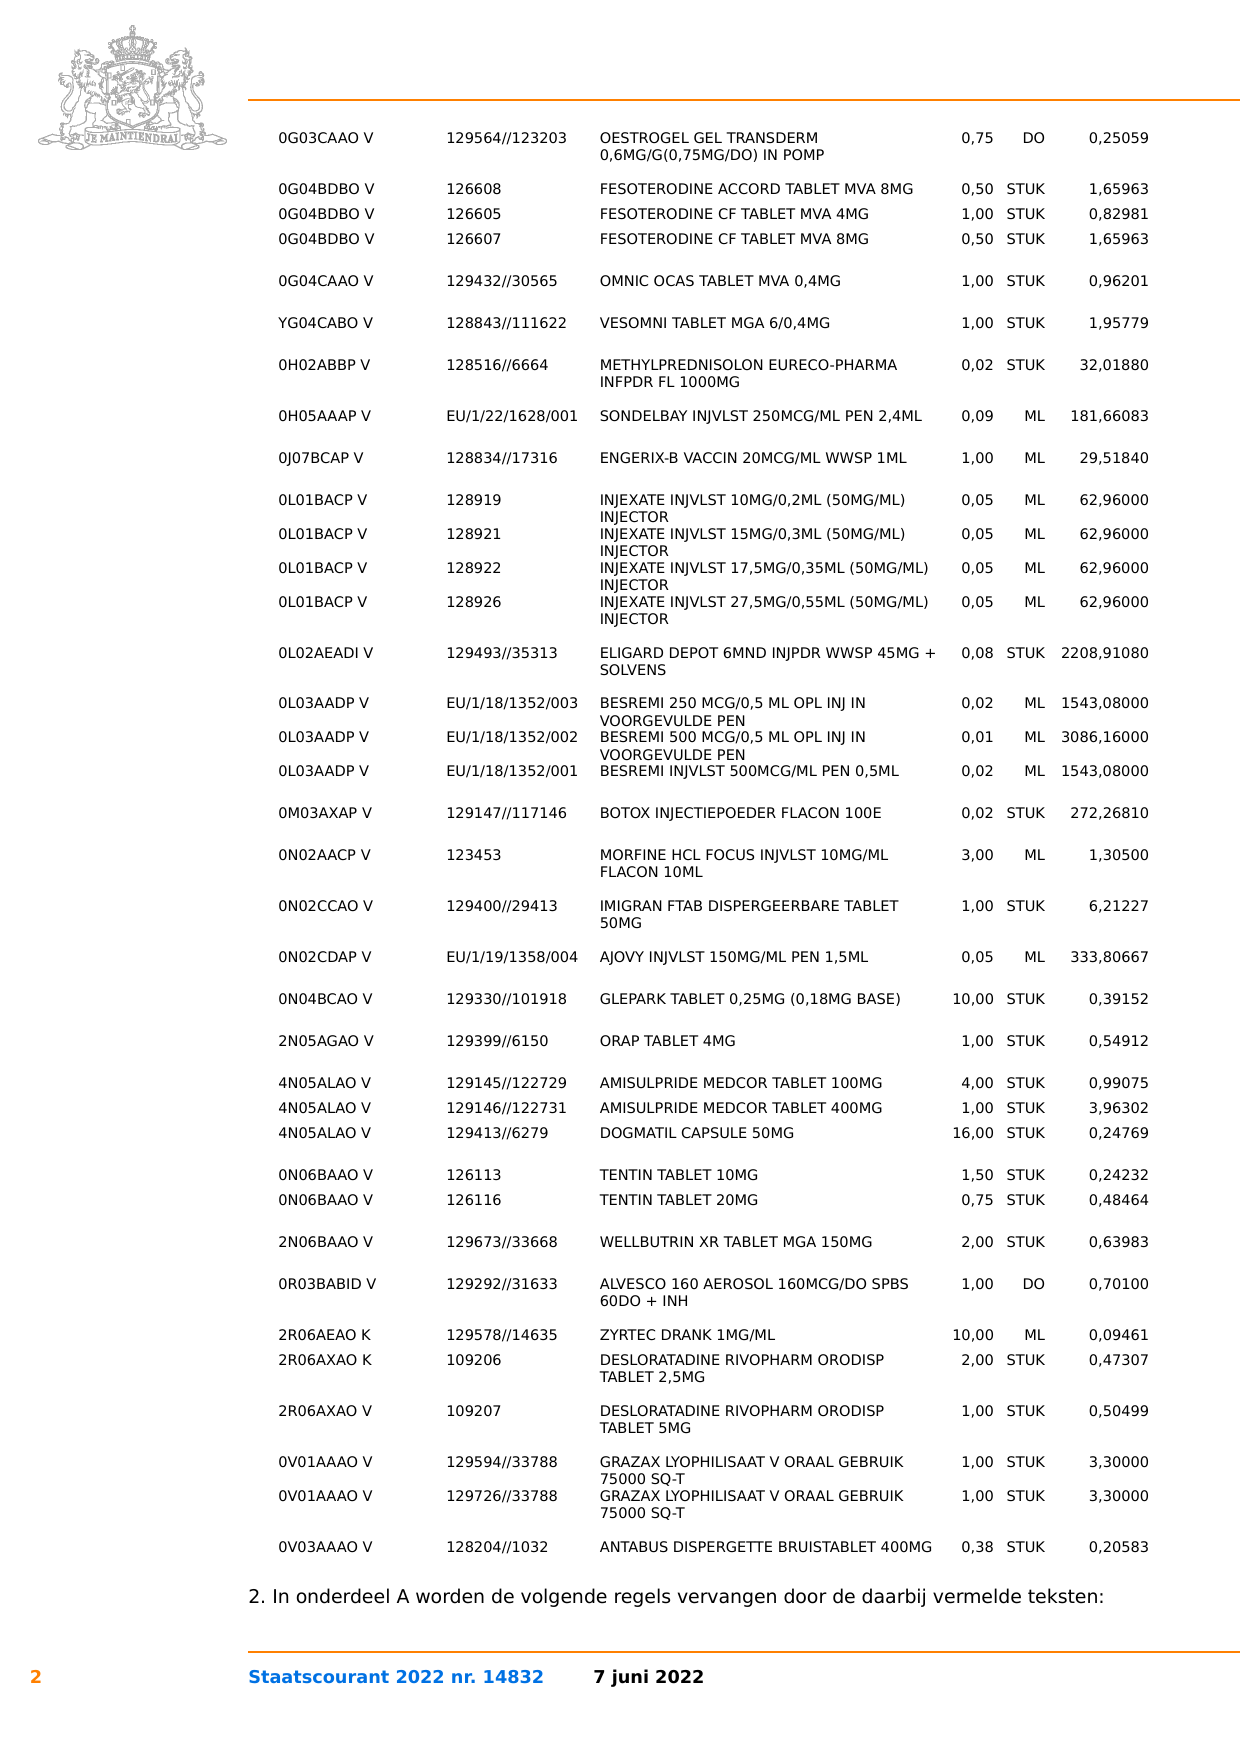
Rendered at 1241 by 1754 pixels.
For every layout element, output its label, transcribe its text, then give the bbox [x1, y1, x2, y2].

table_cell 0,02 [943, 695, 999, 729]
table_cell 126116 [440, 1192, 594, 1217]
table_cell ML [1000, 949, 1051, 974]
table_cell 0,54912 [1051, 1033, 1155, 1058]
picture [38, 25, 227, 150]
table_cell [1155, 206, 1163, 231]
table_cell STUK [1000, 1125, 1051, 1150]
table_cell 0N02AACP V [278, 847, 440, 881]
table_cell STUK [1000, 1488, 1051, 1522]
table_cell [278, 974, 1163, 991]
table_cell STUK [1000, 1539, 1051, 1564]
table_cell 1543,08000 [1051, 695, 1155, 729]
table_cell GRAZAX LYOPHILISAAT V ORAAL GEBRUIK 75000 SQ-T [594, 1488, 943, 1522]
table_cell [278, 679, 1163, 695]
table_cell 0R03BABID V [278, 1276, 440, 1310]
table_cell ML [1000, 408, 1051, 433]
table_cell 0N02CDAP V [278, 949, 440, 974]
table_cell STUK [1000, 1403, 1051, 1437]
table_cell EU/1/18/1352/003 [440, 695, 594, 729]
table_cell 0,05 [943, 594, 999, 627]
table_cell BESREMI INJVLST 500MCG/ML PEN 0,5ML [594, 763, 943, 788]
table_cell 109207 [440, 1403, 594, 1437]
table_cell 2208,91080 [1051, 645, 1155, 678]
table_cell 1,00 [943, 1100, 999, 1125]
table_cell [278, 1217, 1163, 1234]
table_cell 1,00 [943, 1488, 999, 1522]
table_cell OMNIC OCAS TABLET MVA 0,4MG [594, 273, 943, 298]
table_cell BESREMI 250 MCG/0,5 ML OPL INJ IN VOORGEVULDE PEN [594, 695, 943, 729]
table_cell 128843//111622 [440, 315, 594, 340]
table_cell 0L01BACP V [278, 492, 440, 526]
table_cell 129594//33788 [440, 1454, 594, 1488]
table_cell 126607 [440, 231, 594, 256]
table_cell IMIGRAN FTAB DISPERGEERBARE TABLET 50MG [594, 898, 943, 932]
table_cell 0,82981 [1051, 206, 1155, 231]
table_cell [1155, 1075, 1163, 1100]
table_cell 0V01AAAO V [278, 1488, 440, 1522]
table_cell 0,05 [943, 492, 999, 526]
table_cell [278, 628, 1163, 644]
table_cell ML [1000, 763, 1051, 788]
table_cell [1155, 1276, 1163, 1310]
table_cell 0L03AADP V [278, 729, 440, 763]
table_cell 0,39152 [1051, 991, 1155, 1016]
table_cell TENTIN TABLET 10MG [594, 1167, 943, 1192]
table_cell [1155, 805, 1163, 830]
table_cell 3086,16000 [1051, 729, 1155, 763]
table_cell 0,05 [943, 560, 999, 593]
table_cell YG04CABO V [278, 315, 440, 340]
table_cell ML [1000, 560, 1051, 593]
table_cell ELIGARD DEPOT 6MND INJPDR WWSP 45MG + SOLVENS [594, 645, 943, 678]
table_cell 0,05 [943, 949, 999, 974]
table_cell 0,01 [943, 729, 999, 763]
table_cell STUK [1000, 1234, 1051, 1259]
table_cell DESLORATADINE RIVOPHARM ORODISP TABLET 5MG [594, 1403, 943, 1437]
table_cell 1,65963 [1051, 181, 1155, 206]
table_cell [1155, 991, 1163, 1016]
table_cell [1155, 1234, 1163, 1259]
table_cell [1155, 1327, 1163, 1352]
table_cell 123453 [440, 847, 594, 881]
table_cell [278, 788, 1163, 805]
table_cell 0H02ABBP V [278, 357, 440, 391]
table_cell 0V01AAAO V [278, 1454, 440, 1488]
table_cell 1,00 [943, 1276, 999, 1310]
table_cell INJEXATE INJVLST 17,5MG/0,35ML (50MG/ML) INJECTOR [594, 560, 943, 593]
table_cell 129330//101918 [440, 991, 594, 1016]
table_cell 1,00 [943, 315, 999, 340]
table_cell 4N05ALAO V [278, 1100, 440, 1125]
table_cell 0,24769 [1051, 1125, 1155, 1150]
table_cell [1155, 695, 1163, 729]
table_cell EU/1/18/1352/002 [440, 729, 594, 763]
table_cell ANTABUS DISPERGETTE BRUISTABLET 400MG [594, 1539, 943, 1564]
table_cell [1155, 526, 1163, 559]
table_cell 0L02AEADI V [278, 645, 440, 678]
table_cell 0,02 [943, 805, 999, 830]
table_cell 0,05 [943, 526, 999, 559]
table_cell [278, 433, 1163, 450]
table_cell [278, 1016, 1163, 1033]
table_cell BOTOX INJECTIEPOEDER FLACON 100E [594, 805, 943, 830]
table_cell DO [1000, 130, 1051, 164]
table_cell STUK [1000, 805, 1051, 830]
table_cell STUK [1000, 1100, 1051, 1125]
table_cell 128921 [440, 526, 594, 559]
table_cell 128926 [440, 594, 594, 627]
table_cell [278, 256, 1163, 273]
table_cell 2R06AEAO K [278, 1327, 440, 1352]
table_cell [278, 475, 1163, 492]
table_cell ML [1000, 847, 1051, 881]
table_cell 126608 [440, 181, 594, 206]
table_cell 128516//6664 [440, 357, 594, 391]
table_cell 129673//33668 [440, 1234, 594, 1259]
table_cell 129400//29413 [440, 898, 594, 932]
table_cell 129493//35313 [440, 645, 594, 678]
table_cell STUK [1000, 181, 1051, 206]
table_cell 1,00 [943, 1454, 999, 1488]
table_cell DO [1000, 1276, 1051, 1310]
table_cell 129564//123203 [440, 130, 594, 164]
table_cell [278, 1150, 1163, 1167]
table_cell 109206 [440, 1352, 594, 1386]
table_cell [278, 1058, 1163, 1075]
table_cell STUK [1000, 1192, 1051, 1217]
table_cell [1155, 898, 1163, 932]
table_cell [1155, 1352, 1163, 1386]
table_cell STUK [1000, 206, 1051, 231]
table_cell [1155, 1125, 1163, 1150]
table_cell INJEXATE INJVLST 15MG/0,3ML (50MG/ML) INJECTOR [594, 526, 943, 559]
table_cell [1155, 1033, 1163, 1058]
table_cell ML [1000, 526, 1051, 559]
table_cell [1155, 847, 1163, 881]
table_cell 0L03AADP V [278, 763, 440, 788]
table_cell 181,66083 [1051, 408, 1155, 433]
table_cell [278, 164, 1163, 181]
table_cell 129726//33788 [440, 1488, 594, 1522]
table_cell STUK [1000, 1167, 1051, 1192]
table_cell 29,51840 [1051, 450, 1155, 475]
table_cell 129147//117146 [440, 805, 594, 830]
table_cell [1155, 949, 1163, 974]
table_cell 0,09 [943, 408, 999, 433]
table_cell STUK [1000, 1033, 1051, 1058]
table_cell 0L01BACP V [278, 526, 440, 559]
table_cell [1155, 729, 1163, 763]
table_cell 0,02 [943, 763, 999, 788]
table_cell 129578//14635 [440, 1327, 594, 1352]
table_cell 0G04BDBO V [278, 181, 440, 206]
table_cell 333,80667 [1051, 949, 1155, 974]
table_cell [1155, 231, 1163, 256]
table_cell 0,09461 [1051, 1327, 1155, 1352]
table_cell 62,96000 [1051, 526, 1155, 559]
table_cell ENGERIX-B VACCIN 20MCG/ML WWSP 1ML [594, 450, 943, 475]
table_cell 0,75 [943, 1192, 999, 1217]
table_cell 10,00 [943, 991, 999, 1016]
table_cell ML [1000, 695, 1051, 729]
table_cell DESLORATADINE RIVOPHARM ORODISP TABLET 2,5MG [594, 1352, 943, 1386]
table_cell BESREMI 500 MCG/0,5 ML OPL INJ IN VOORGEVULDE PEN [594, 729, 943, 763]
table_cell 1,00 [943, 1033, 999, 1058]
table_cell EU/1/19/1358/004 [440, 949, 594, 974]
table_cell 0G03CAAO V [278, 130, 440, 164]
table_cell 3,30000 [1051, 1454, 1155, 1488]
table_cell 16,00 [943, 1125, 999, 1150]
table_cell [278, 1437, 1163, 1454]
table_cell OESTROGEL GEL TRANSDERM 0,6MG/G(0,75MG/DO) IN POMP [594, 130, 943, 164]
table_cell STUK [1000, 357, 1051, 391]
table_cell 0N06BAAO V [278, 1167, 440, 1192]
table_cell 0,50 [943, 231, 999, 256]
table_cell 1,00 [943, 898, 999, 932]
table_cell 6,21227 [1051, 898, 1155, 932]
table_cell 0L01BACP V [278, 560, 440, 593]
table_cell DOGMATIL CAPSULE 50MG [594, 1125, 943, 1150]
table_cell 3,00 [943, 847, 999, 881]
table_cell 0,02 [943, 357, 999, 391]
table_cell 129413//6279 [440, 1125, 594, 1150]
table_cell [1155, 492, 1163, 526]
table_cell EU/1/22/1628/001 [440, 408, 594, 433]
table_cell 0N06BAAO V [278, 1192, 440, 1217]
table_cell [1155, 315, 1163, 340]
table_cell 128922 [440, 560, 594, 593]
table_cell 62,96000 [1051, 594, 1155, 627]
table_cell 3,96302 [1051, 1100, 1155, 1125]
table_cell [1155, 763, 1163, 788]
table_cell 126605 [440, 206, 594, 231]
table_cell 1,00 [943, 1403, 999, 1437]
table_cell [278, 298, 1163, 315]
table_cell 1,00 [943, 273, 999, 298]
table_cell INJEXATE INJVLST 10MG/0,2ML (50MG/ML) INJECTOR [594, 492, 943, 526]
table_cell FESOTERODINE CF TABLET MVA 4MG [594, 206, 943, 231]
table_cell 0J07BCAP V [278, 450, 440, 475]
table_cell 2R06AXAO V [278, 1403, 440, 1437]
table_cell MORFINE HCL FOCUS INJVLST 10MG/ML FLACON 10ML [594, 847, 943, 881]
table_cell 4N05ALAO V [278, 1075, 440, 1100]
table_cell ML [1000, 492, 1051, 526]
table_cell 4,00 [943, 1075, 999, 1100]
table_cell 1,00 [943, 450, 999, 475]
table_cell 0,08 [943, 645, 999, 678]
table_cell [278, 830, 1163, 847]
table_cell STUK [1000, 231, 1051, 256]
table_cell [278, 881, 1163, 898]
table_cell 0M03AXAP V [278, 805, 440, 830]
table_cell 1,30500 [1051, 847, 1155, 881]
table_cell 0,24232 [1051, 1167, 1155, 1192]
table_cell 2,00 [943, 1234, 999, 1259]
table_cell [1155, 1539, 1163, 1564]
table_cell ML [1000, 729, 1051, 763]
table_cell [1155, 645, 1163, 678]
table_cell 126113 [440, 1167, 594, 1192]
table_cell FESOTERODINE ACCORD TABLET MVA 8MG [594, 181, 943, 206]
table_cell ORAP TABLET 4MG [594, 1033, 943, 1058]
table_cell AJOVY INJVLST 150MG/ML PEN 1,5ML [594, 949, 943, 974]
table_cell FESOTERODINE CF TABLET MVA 8MG [594, 231, 943, 256]
table_cell STUK [1000, 645, 1051, 678]
table_cell INJEXATE INJVLST 27,5MG/0,55ML (50MG/ML) INJECTOR [594, 594, 943, 627]
table_cell 1543,08000 [1051, 763, 1155, 788]
table_cell VESOMNI TABLET MGA 6/0,4MG [594, 315, 943, 340]
table_cell 0,50499 [1051, 1403, 1155, 1437]
table_cell [1155, 181, 1163, 206]
table_cell 0,50 [943, 181, 999, 206]
table_cell 129146//122731 [440, 1100, 594, 1125]
table_cell 128919 [440, 492, 594, 526]
table_cell STUK [1000, 273, 1051, 298]
table_cell 129399//6150 [440, 1033, 594, 1058]
table_cell ML [1000, 450, 1051, 475]
table_cell 2N06BAAO V [278, 1234, 440, 1259]
table_cell 0,48464 [1051, 1192, 1155, 1217]
table_cell AMISULPRIDE MEDCOR TABLET 100MG [594, 1075, 943, 1100]
table_cell GRAZAX LYOPHILISAAT V ORAAL GEBRUIK 75000 SQ-T [594, 1454, 943, 1488]
table_cell STUK [1000, 898, 1051, 932]
table_cell 1,95779 [1051, 315, 1155, 340]
table_cell STUK [1000, 315, 1051, 340]
table_cell 0,38 [943, 1539, 999, 1564]
table_cell 129432//30565 [440, 273, 594, 298]
table_cell AMISULPRIDE MEDCOR TABLET 400MG [594, 1100, 943, 1125]
table_cell [278, 340, 1163, 357]
table_cell ML [1000, 594, 1051, 627]
table_cell 62,96000 [1051, 560, 1155, 593]
table_cell 1,65963 [1051, 231, 1155, 256]
table_cell 128204//1032 [440, 1539, 594, 1564]
table_cell 0,63983 [1051, 1234, 1155, 1259]
table_cell ML [1000, 1327, 1051, 1352]
table_cell 0N02CCAO V [278, 898, 440, 932]
table_cell [1155, 408, 1163, 433]
table_cell [1155, 450, 1163, 475]
table_cell [1155, 1488, 1163, 1522]
text 2. In onderdeel A worden de volgende regels vervangen door de daarbij vermelde teksten: [248, 1586, 1163, 1608]
table_cell 1,50 [943, 1167, 999, 1192]
table_cell 129145//122729 [440, 1075, 594, 1100]
table_cell GLEPARK TABLET 0,25MG (0,18MG BASE) [594, 991, 943, 1016]
table_cell [1155, 1167, 1163, 1192]
table_cell STUK [1000, 1075, 1051, 1100]
table_cell STUK [1000, 1454, 1051, 1488]
table_cell [278, 1310, 1163, 1327]
table_cell 32,01880 [1051, 357, 1155, 391]
table_cell [1155, 357, 1163, 391]
table_cell 0N04BCAO V [278, 991, 440, 1016]
table_cell METHYLPREDNISOLON EURECO-PHARMA INFPDR FL 1000MG [594, 357, 943, 391]
table_cell 2,00 [943, 1352, 999, 1386]
table_cell SONDELBAY INJVLST 250MCG/ML PEN 2,4ML [594, 408, 943, 433]
table_cell [1155, 1100, 1163, 1125]
table_cell 0L01BACP V [278, 594, 440, 627]
table_cell 1,00 [943, 206, 999, 231]
table_cell 0G04CAAO V [278, 273, 440, 298]
table_cell 0V03AAAO V [278, 1539, 440, 1564]
table_cell EU/1/18/1352/001 [440, 763, 594, 788]
table_cell [278, 1386, 1163, 1403]
table_cell 0G04BDBO V [278, 206, 440, 231]
table_cell [1155, 560, 1163, 593]
table_cell [278, 932, 1163, 949]
table_cell 272,26810 [1051, 805, 1155, 830]
table_cell [1155, 273, 1163, 298]
table_cell [1155, 594, 1163, 627]
table_cell 129292//31633 [440, 1276, 594, 1310]
table_cell [278, 391, 1163, 408]
table_cell 4N05ALAO V [278, 1125, 440, 1150]
table_cell 0,25059 [1051, 130, 1155, 164]
table_cell WELLBUTRIN XR TABLET MGA 150MG [594, 1234, 943, 1259]
table_cell ZYRTEC DRANK 1MG/ML [594, 1327, 943, 1352]
table_cell [1155, 1192, 1163, 1217]
table_cell [1155, 1454, 1163, 1488]
table_cell 0G04BDBO V [278, 231, 440, 256]
table_cell [1155, 130, 1163, 164]
table_cell 0,47307 [1051, 1352, 1155, 1386]
table_cell 0,96201 [1051, 273, 1155, 298]
table_cell 62,96000 [1051, 492, 1155, 526]
table_cell 0,99075 [1051, 1075, 1155, 1100]
table_cell ALVESCO 160 AEROSOL 160MCG/DO SPBS 60DO + INH [594, 1276, 943, 1310]
table_cell [1155, 1403, 1163, 1437]
table_cell [278, 1522, 1163, 1539]
table_cell 0L03AADP V [278, 695, 440, 729]
table_cell 2N05AGAO V [278, 1033, 440, 1058]
table_cell TENTIN TABLET 20MG [594, 1192, 943, 1217]
table_cell 128834//17316 [440, 450, 594, 475]
table_cell 0,70100 [1051, 1276, 1155, 1310]
table_cell 0H05AAAP V [278, 408, 440, 433]
table_cell 0,20583 [1051, 1539, 1155, 1564]
table_cell [278, 1259, 1163, 1276]
table_cell STUK [1000, 1352, 1051, 1386]
table_cell STUK [1000, 991, 1051, 1016]
table_cell 10,00 [943, 1327, 999, 1352]
table_cell 2R06AXAO K [278, 1352, 440, 1386]
table_cell 0,75 [943, 130, 999, 164]
table_cell 3,30000 [1051, 1488, 1155, 1522]
